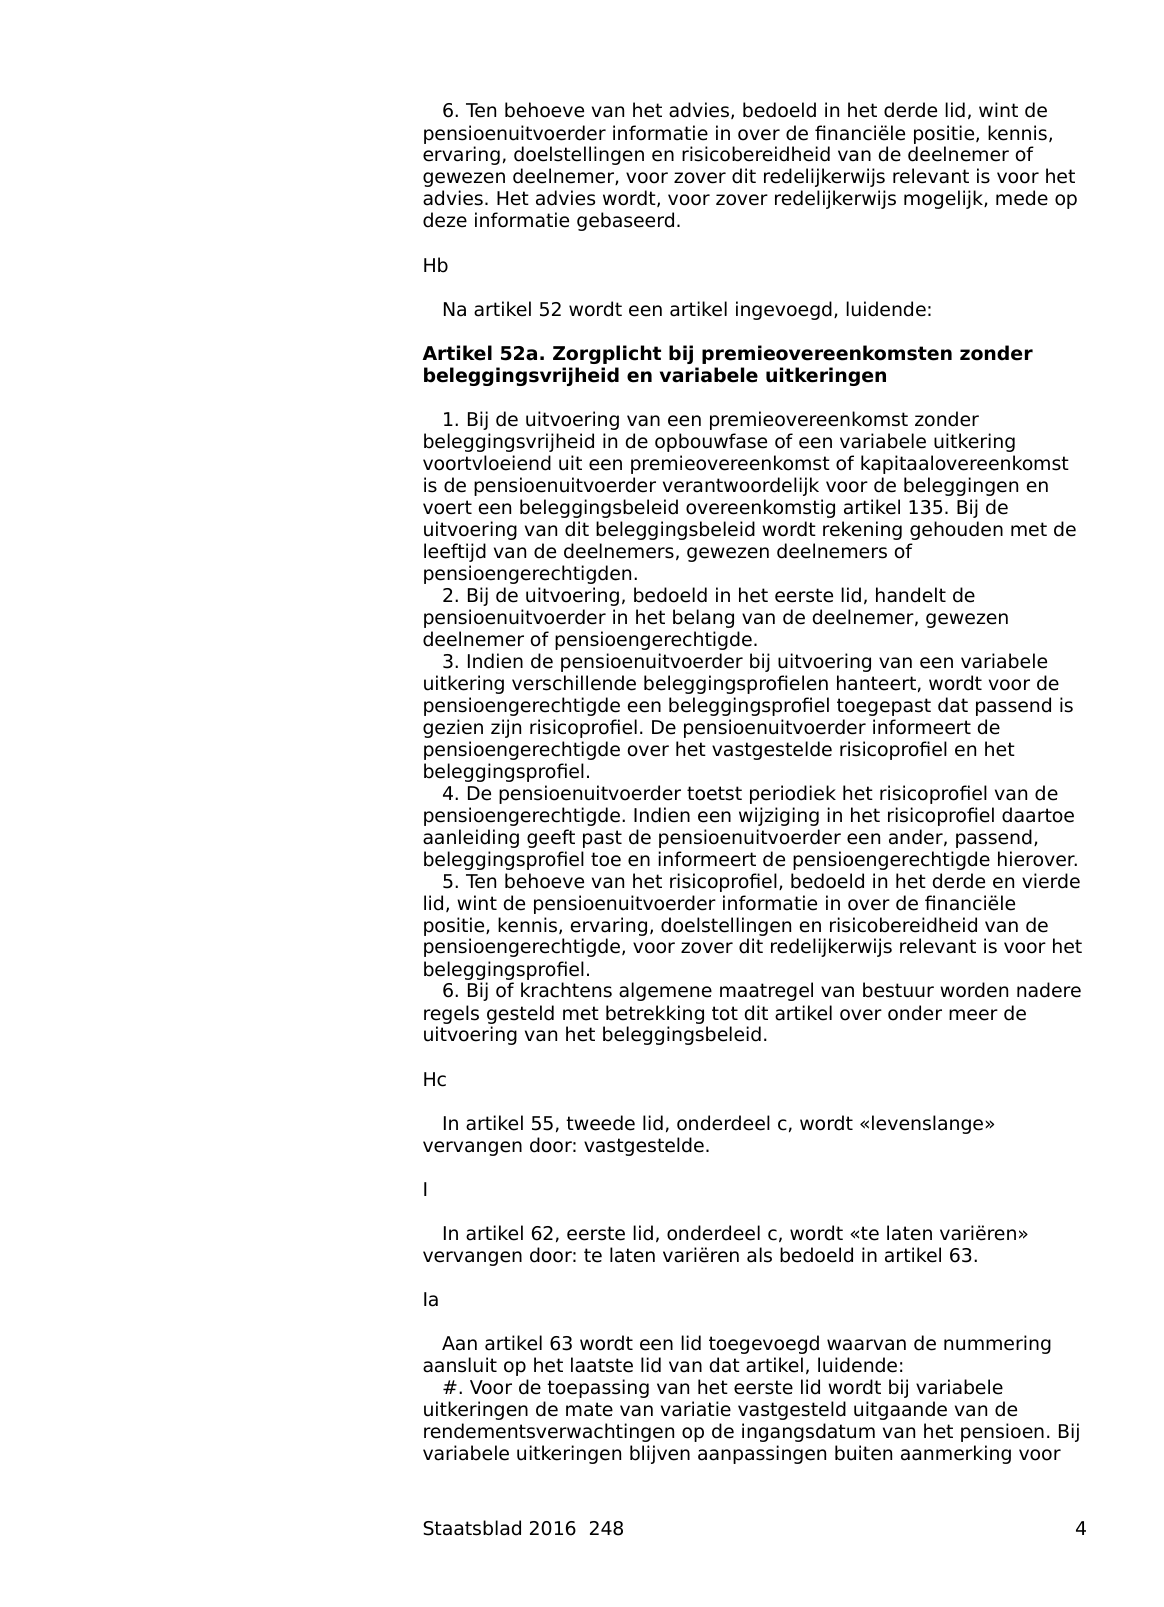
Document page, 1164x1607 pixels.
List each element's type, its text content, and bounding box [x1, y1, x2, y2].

text Ia [422, 1289, 1087, 1311]
text #. Voor de toepassing van het eerste lid wordt bij variabele uitkeringen de mate van variatie vastgesteld uitgaande van de rendementsverwachtingen op de ingangsdatum van het pensioen. Bij variabele uitkeringen blijven aanpassingen buiten aanmerking voor [422, 1377, 1087, 1465]
text 6. Bij of krachtens algemene maatregel van bestuur worden nadere regels gesteld met betrekking tot dit artikel over onder meer de uitvoering van het beleggingsbeleid. [422, 980, 1087, 1046]
text 5. Ten behoeve van het risicoprofiel, bedoeld in het derde en vierde lid, wint de pensioenuitvoerder informatie in over de financiële positie, kennis, ervaring, doelstellingen en risicobereidheid van de pensioengerechtigde, voor zover dit redelijkerwijs relevant is voor het beleggingsprofiel. [422, 871, 1087, 980]
text 6. Ten behoeve van het advies, bedoeld in het derde lid, wint de pensioenuitvoerder informatie in over de financiële positie, kennis, ervaring, doelstellingen en risicobereidheid van de deelnemer of gewezen deelnemer, voor zover dit redelijkerwijs relevant is voor het advies. Het advies wordt, voor zover redelijkerwijs mogelijk, mede op deze informatie gebaseerd. [422, 100, 1087, 232]
subtitle Artikel 52a. Zorgplicht bij premieovereenkomsten zonder beleggingsvrijheid en variabele uitkeringen [422, 343, 1087, 387]
text Aan artikel 63 wordt een lid toegevoegd waarvan de nummering aansluit op het laatste lid van dat artikel, luidende: [422, 1333, 1087, 1377]
text In artikel 55, tweede lid, onderdeel c, wordt «levenslange» vervangen door: vastgestelde. [422, 1113, 1087, 1157]
text I [422, 1179, 1087, 1201]
text Hc [422, 1068, 1087, 1091]
text In artikel 62, eerste lid, onderdeel c, wordt «te laten variëren» vervangen door: te laten variëren als bedoeld in artikel 63. [422, 1223, 1087, 1267]
text 4. De pensioenuitvoerder toetst periodiek het risicoprofiel van de pensioengerechtigde. Indien een wijziging in het risicoprofiel daartoe aanleiding geeft past de pensioenuitvoerder een ander, passend, beleggingsprofiel toe en informeert de pensioengerechtigde hierover. [422, 783, 1087, 871]
text Na artikel 52 wordt een artikel ingevoegd, luidende: [422, 299, 1087, 321]
text Hb [422, 254, 1087, 276]
text 3. Indien de pensioenuitvoerder bij uitvoering van een variabele uitkering verschillende beleggingsprofielen hanteert, wordt voor de pensioengerechtigde een beleggingsprofiel toegepast dat passend is gezien zijn risicoprofiel. De pensioenuitvoerder informeert de pensioengerechtigde over het vastgestelde risicoprofiel en het beleggingsprofiel. [422, 651, 1087, 783]
text 2. Bij de uitvoering, bedoeld in het eerste lid, handelt de pensioenuitvoerder in het belang van de deelnemer, gewezen deelnemer of pensioengerechtigde. [422, 585, 1087, 651]
text 1. Bij de uitvoering van een premieovereenkomst zonder beleggingsvrijheid in de opbouwfase of een variabele uitkering voortvloeiend uit een premieovereenkomst of kapitaalovereenkomst is de pensioenuitvoerder verantwoordelijk voor de beleggingen en voert een beleggingsbeleid overeenkomstig artikel 135. Bij de uitvoering van dit beleggingsbeleid wordt rekening gehouden met de leeftijd van de deelnemers, gewezen deelnemers of pensioengerechtigden. [422, 409, 1087, 585]
